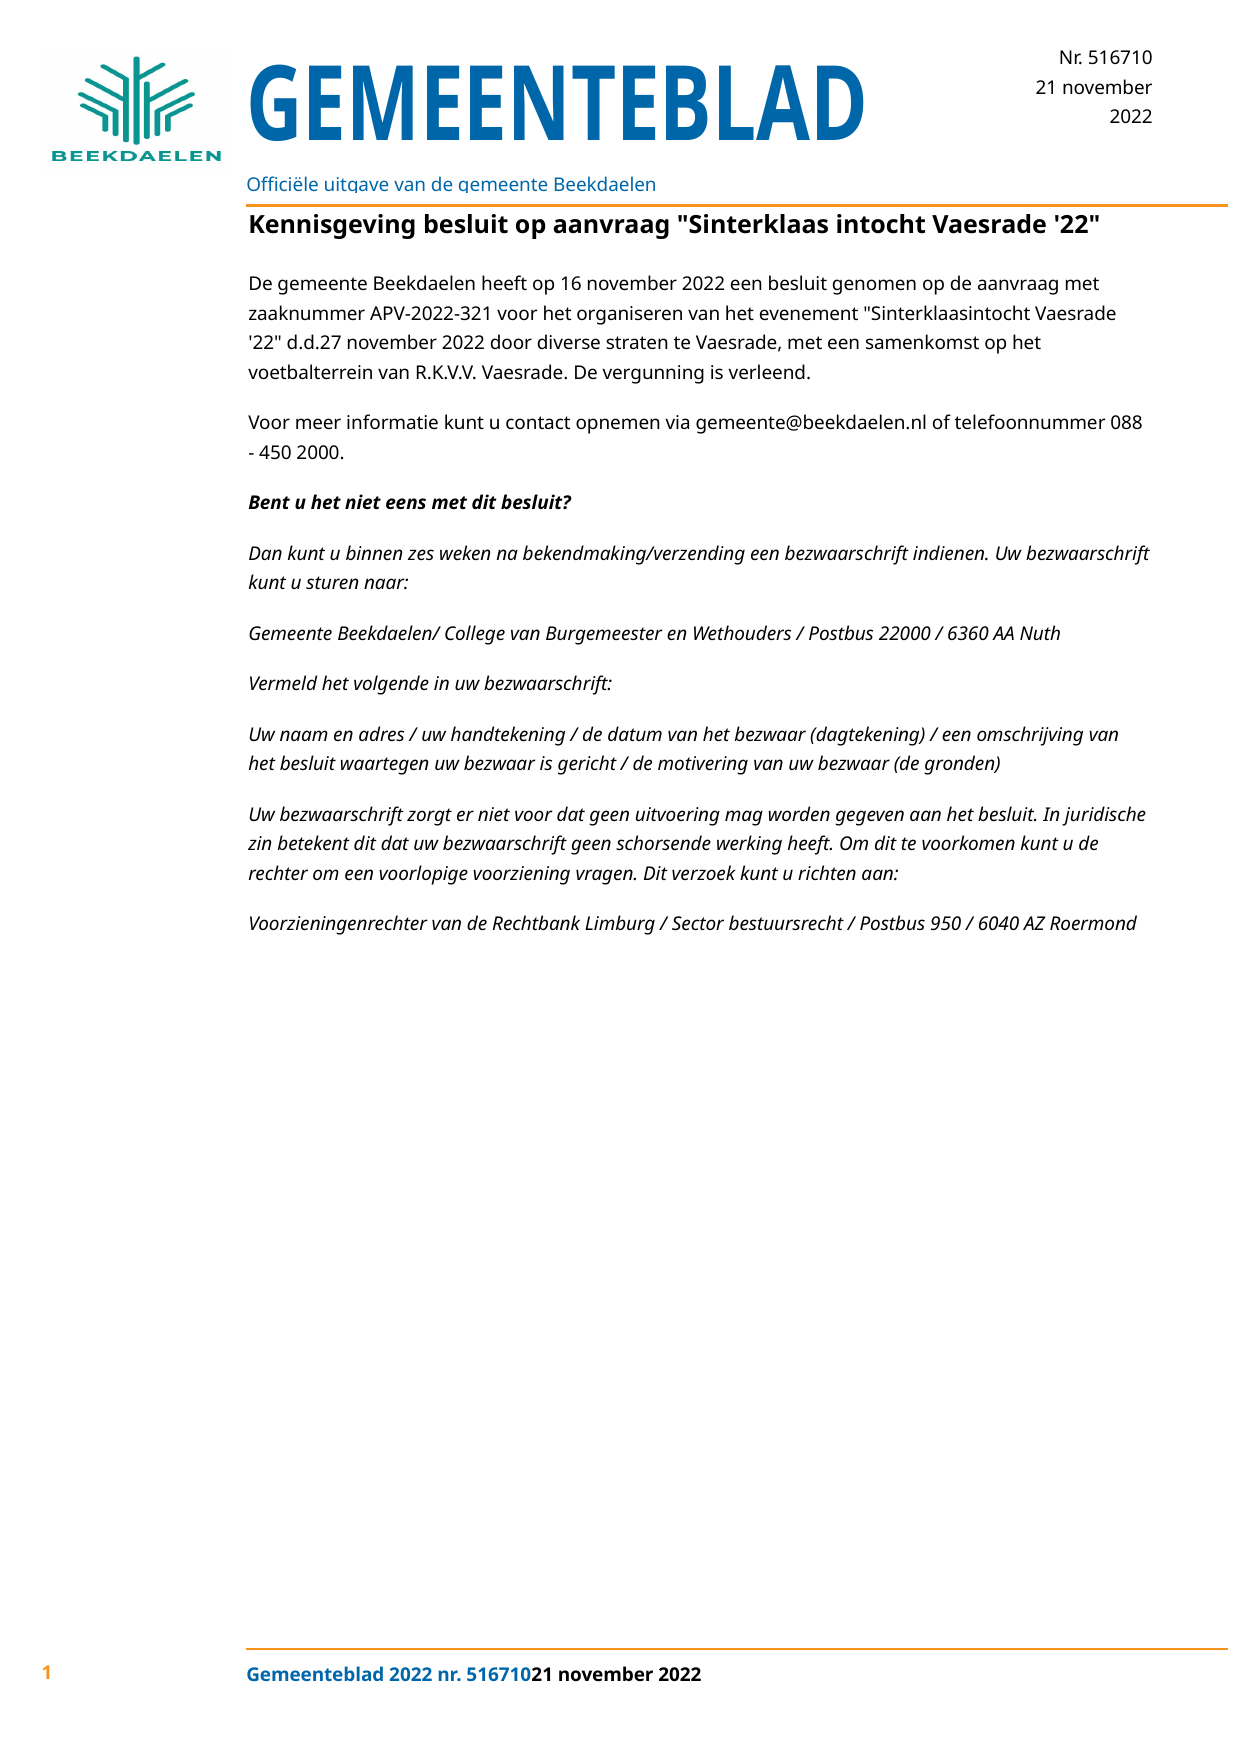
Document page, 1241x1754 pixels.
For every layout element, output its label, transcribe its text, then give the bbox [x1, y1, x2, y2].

text De gemeente Beekdaelen heeft op 16 november 2022 een besluit genomen op de aanvraag met zaaknummer APV-2022-321 voor het organiseren van het evenement "Sinterklaasintocht Vaesrade '22" d.d.27 november 2022 door diverse straten te Vaesrade, met een samenkomst op het voetbalterrein van R.K.V.V. Vaesrade. De vergunning is verleend. [248, 270, 1152, 385]
text Bent u het niet eens met dit besluit? [248, 489, 1152, 515]
text Voor meer informatie kunt u contact opnemen via gemeente@beekdaelen.nl of telefoonnummer 088 - 450 2000. [248, 409, 1152, 465]
text Vermeld het volgende in uw bezwaarschrift: [248, 670, 1152, 696]
text Voorzieningenrechter van de Rechtbank Limburg / Sector bestuursrecht / Postbus 950 / 6040 AZ Roermond [248, 910, 1152, 936]
text Kennisgeving besluit op aanvraag "Sinterklaas intocht Vaesrade '22" [248, 207, 1152, 241]
text Uw bezwaarschrift zorgt er niet voor dat geen uitvoering mag worden gegeven aan het besluit. In juridische zin betekent dit dat uw bezwaarschrift geen schorsende werking heeft. Om dit te voorkomen kunt u de rechter om een voorlopige voorziening vragen. Dit verzoek kunt u richten aan: [248, 801, 1152, 886]
text Uw naam en adres / uw handtekening / de datum van het bezwaar (dagtekening) / een omschrijving van het besluit waartegen uw bezwaar is gericht / de motivering van uw bezwaar (de gronden) [248, 721, 1152, 776]
text Gemeente Beekdaelen/ College van Burgemeester en Wethouders / Postbus 22000 / 6360 AA Nuth [248, 620, 1152, 646]
picture [41, 47, 231, 172]
text Dan kunt u binnen zes weken na bekendmaking/verzending een bezwaarschrift indienen. Uw bezwaarschrift kunt u sturen naar: [248, 540, 1152, 595]
